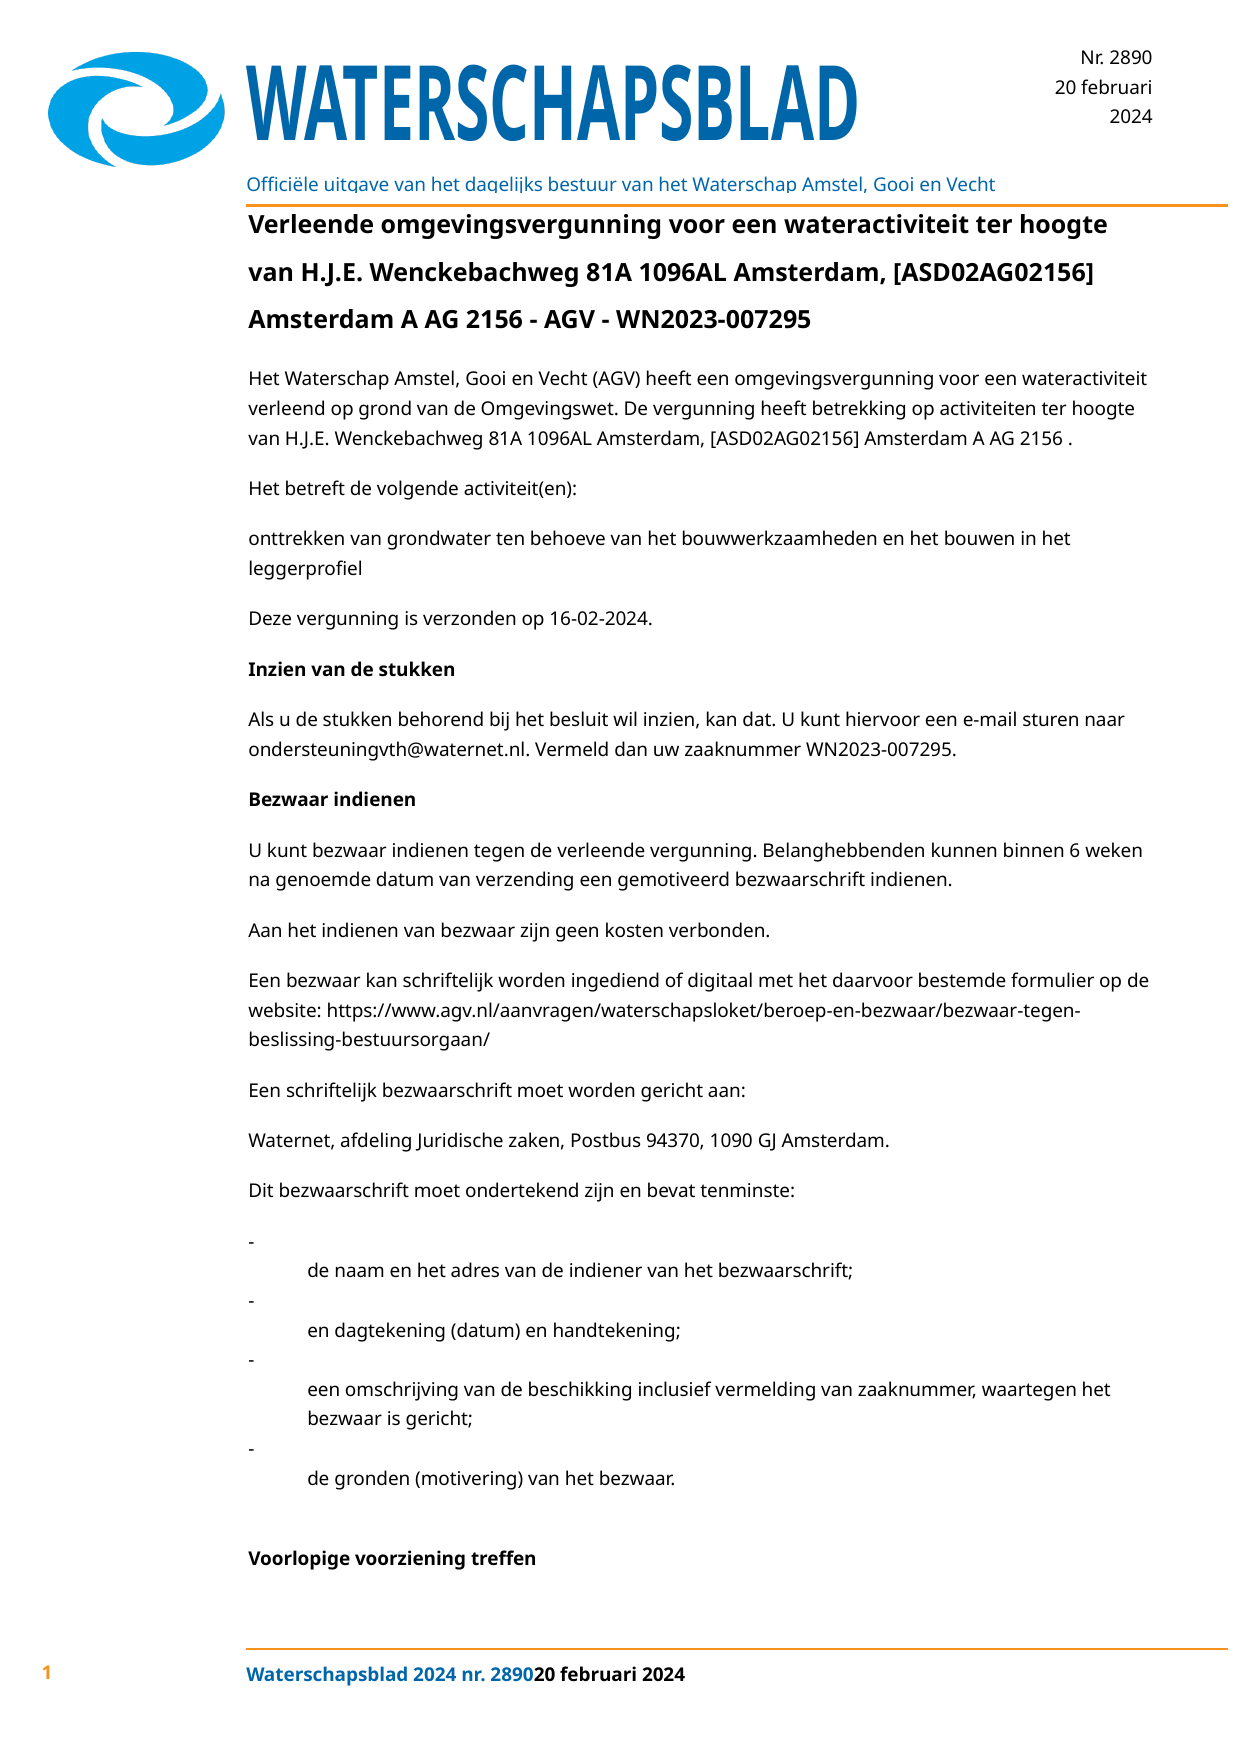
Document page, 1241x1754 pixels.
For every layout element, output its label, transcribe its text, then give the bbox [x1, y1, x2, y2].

text Verleende omgevingsvergunning voor een wateractiviteit ter hoogte van H.J.E. Wenckebachweg 81A 1096AL Amsterdam, [ASD02AG02156] Amsterdam A AG 2156 - AGV - WN2023-007295 [248, 207, 1152, 336]
text Een bezwaar kan schriftelijk worden ingediend of digitaal met het daarvoor bestemde formulier op de website: https://www.agv.nl/aanvragen/waterschapsloket/beroep-en-bezwaar/bezwaar-tegen-beslissing-bestuursorgaan/ [248, 967, 1152, 1052]
list de naam en het adres van de indiener van het bezwaarschrift; [248, 1258, 1152, 1283]
text Als u de stukken behorend bij het besluit wil inzien, kan dat. U kunt hiervoor een e-mail sturen naar ondersteuningvth@waternet.nl. Vermeld dan uw zaaknummer WN2023-007295. [248, 706, 1152, 762]
text Bezwaar indienen [248, 786, 1152, 812]
list een omschrijving van de beschikking inclusief vermelding van zaaknummer, waartegen het bezwaar is gericht; [248, 1376, 1152, 1431]
text Een schriftelijk bezwaarschrift moet worden gericht aan: [248, 1077, 1152, 1102]
text onttrekken van grondwater ten behoeve van het bouwwerkzaamheden en het bouwen in het leggerprofiel [248, 526, 1152, 581]
text Dit bezwaarschrift moet ondertekend zijn en bevat tenminste: [248, 1178, 1152, 1203]
text Het betreft de volgende activiteit(en): [248, 475, 1152, 501]
text Aan het indienen van bezwaar zijn geen kosten verbonden. [248, 917, 1152, 942]
text Waternet, afdeling Juridische zaken, Postbus 94370, 1090 GJ Amsterdam. [248, 1127, 1152, 1153]
text Inzien van de stukken [248, 656, 1152, 682]
text Voorlopige voorziening treffen [248, 1545, 1152, 1570]
picture [41, 47, 231, 172]
text U kunt bezwaar indienen tegen de verleende vergunning. Belanghebbenden kunnen binnen 6 weken na genoemde datum van verzending een gemotiveerd bezwaarschrift indienen. [248, 837, 1152, 892]
list de gronden (motivering) van het bezwaar. [248, 1465, 1152, 1490]
list en dagtekening (datum) en handtekening; [248, 1317, 1152, 1342]
text Het Waterschap Amstel, Gooi en Vecht (AGV) heeft een omgevingsvergunning voor een wateractiviteit verleend op grond van de Omgevingswet. De vergunning heeft betrekking op activiteiten ter hoogte van H.J.E. Wenckebachweg 81A 1096AL Amsterdam, [ASD02AG02156] Amsterdam A AG 2156 . [248, 366, 1152, 450]
text Deze vergunning is verzonden op 16-02-2024. [248, 606, 1152, 631]
